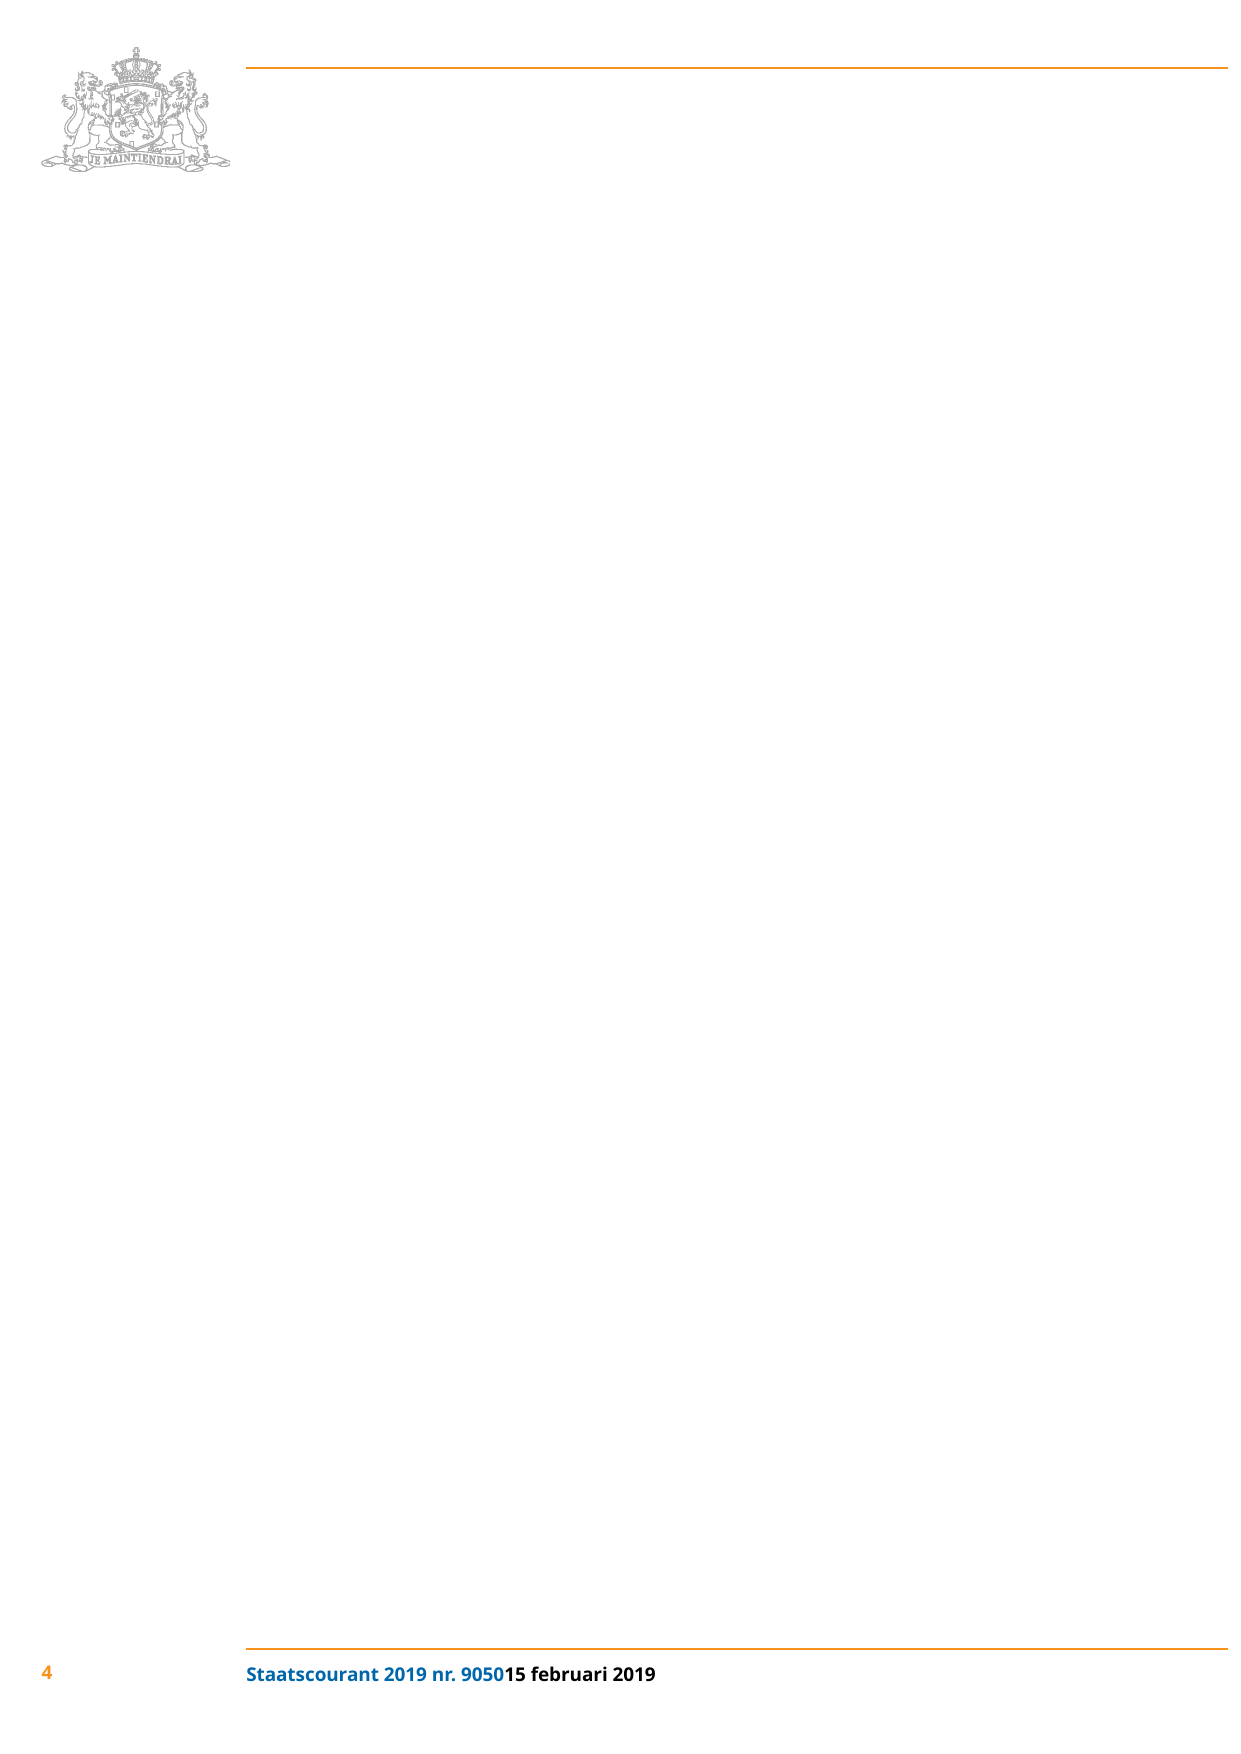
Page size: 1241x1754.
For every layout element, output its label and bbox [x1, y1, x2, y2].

picture [41, 47, 231, 172]
